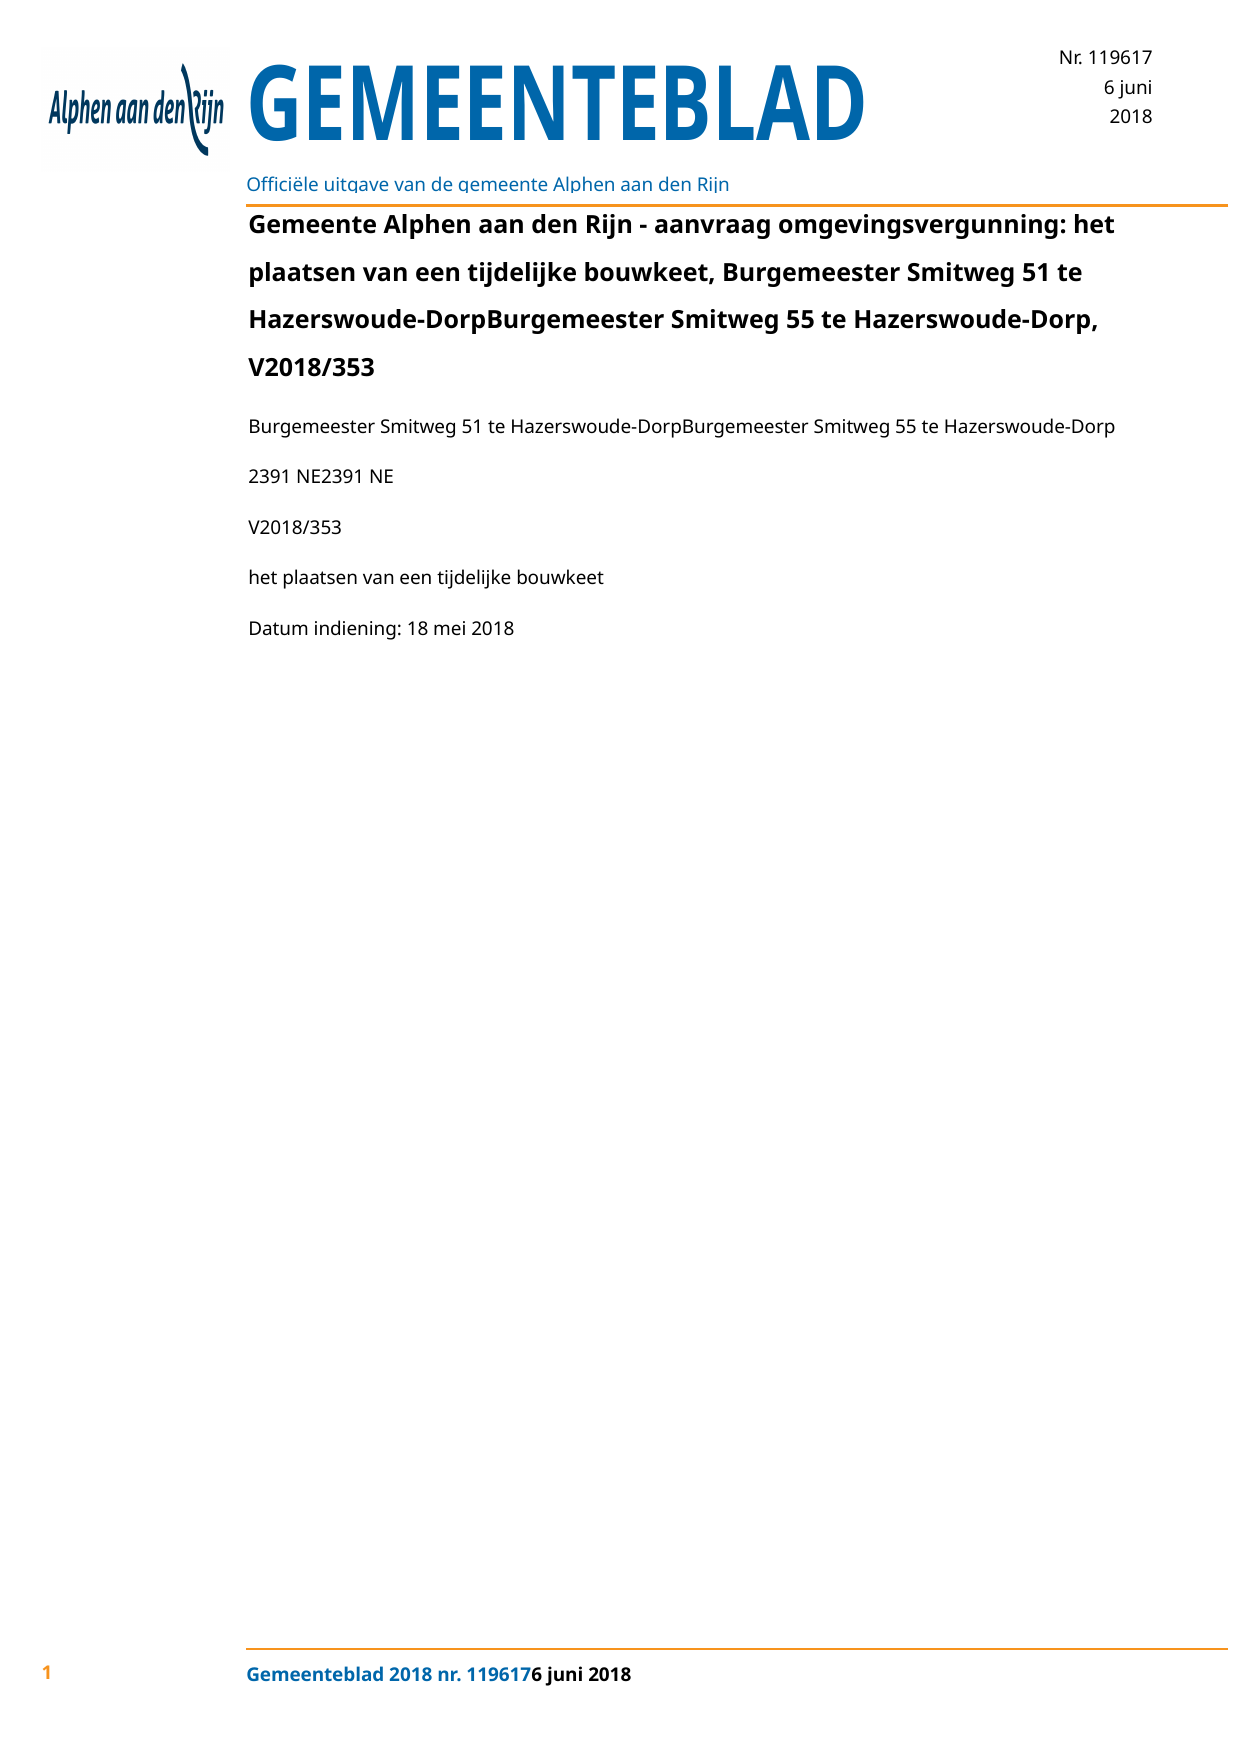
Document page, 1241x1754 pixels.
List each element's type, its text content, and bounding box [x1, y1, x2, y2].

text V2018/353 [248, 514, 1152, 540]
text Gemeente Alphen aan den Rijn - aanvraag omgevingsvergunning: het plaatsen van een tijdelijke bouwkeet, Burgemeester Smitweg 51 te Hazerswoude-DorpBurgemeester Smitweg 55 te Hazerswoude-Dorp, V2018/353 [248, 207, 1152, 384]
picture [41, 47, 231, 172]
text Burgemeester Smitweg 51 te Hazerswoude-DorpBurgemeester Smitweg 55 te Hazerswoude-Dorp [248, 413, 1152, 439]
text 2391 NE2391 NE [248, 463, 1152, 489]
text Datum indiening: 18 mei 2018 [248, 615, 1152, 641]
text het plaatsen van een tijdelijke bouwkeet [248, 564, 1152, 590]
